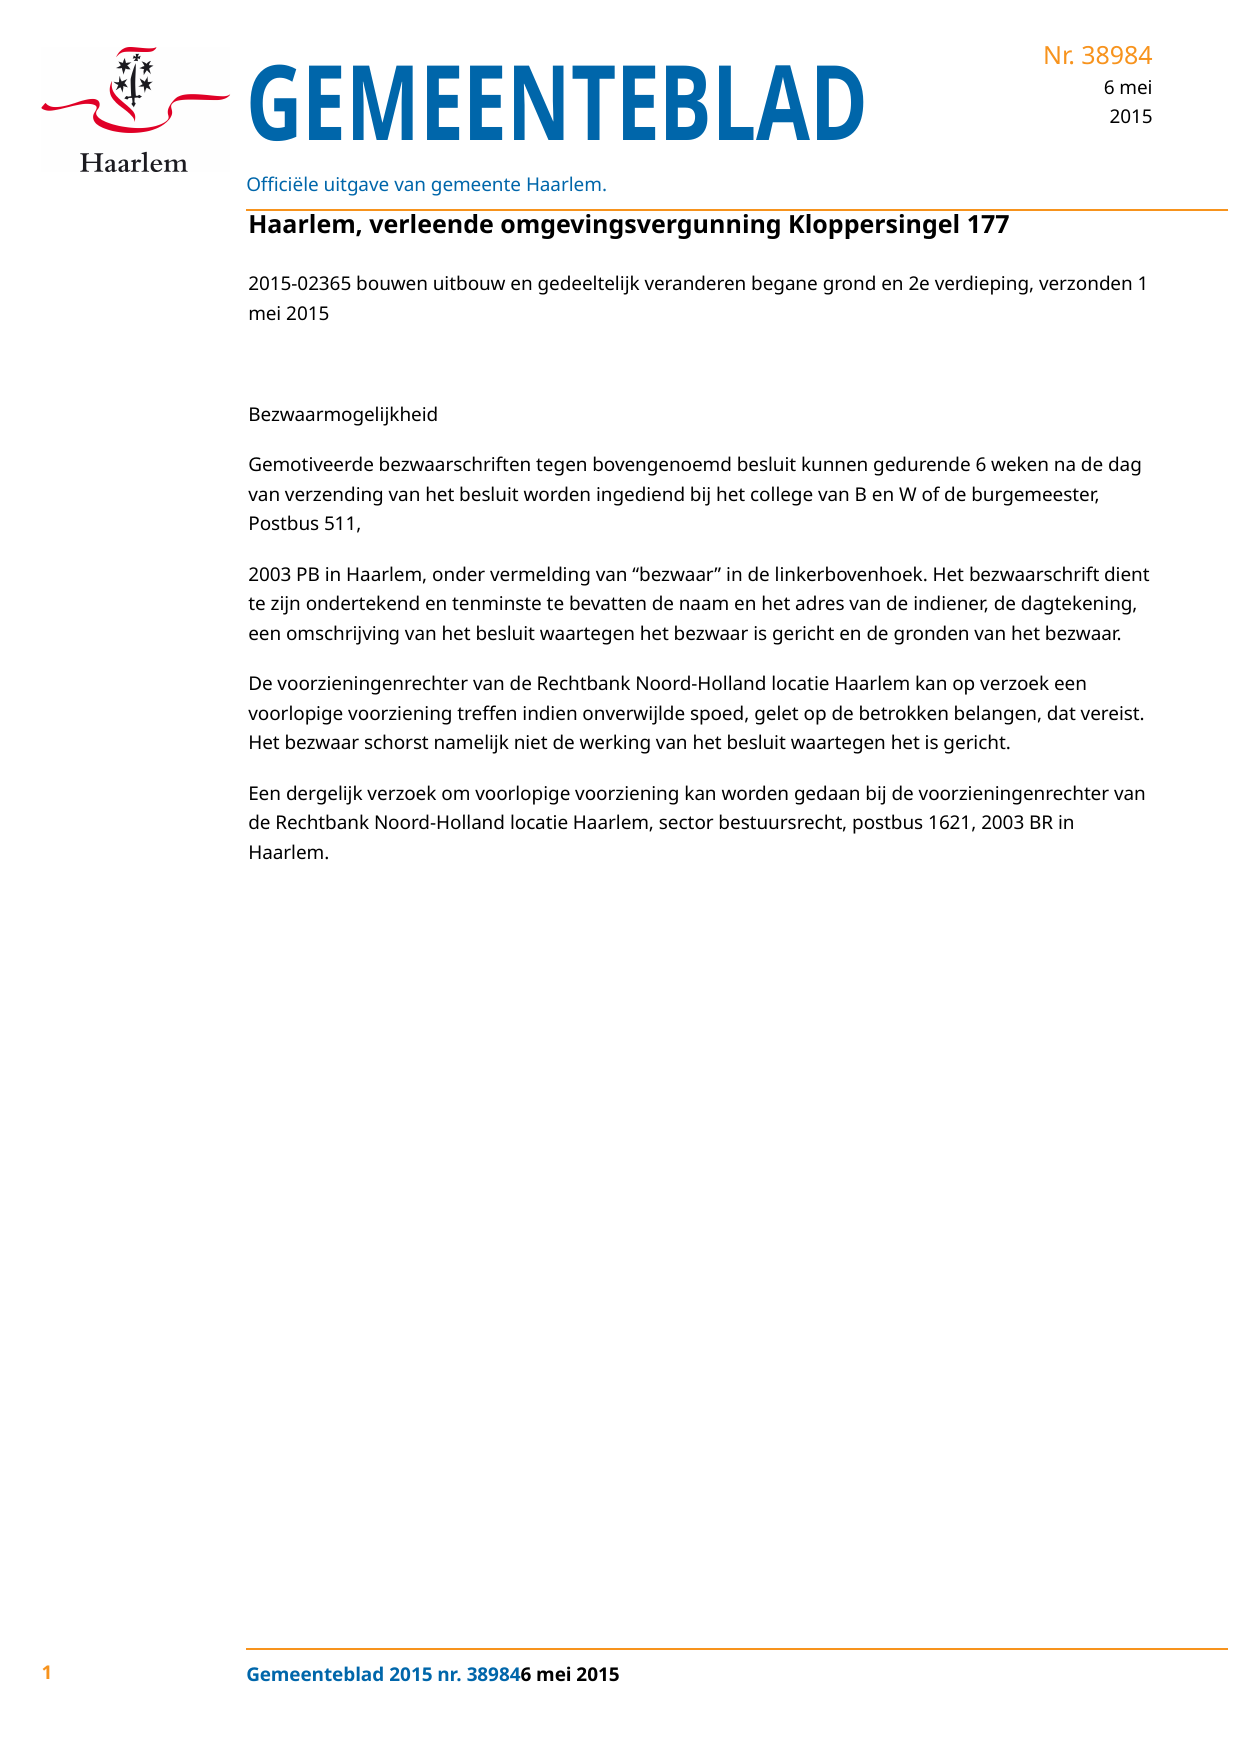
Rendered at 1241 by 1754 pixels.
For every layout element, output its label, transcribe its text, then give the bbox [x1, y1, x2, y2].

text 2003 PB in Haarlem, onder vermelding van “bezwaar” in de linkerbovenhoek. Het bezwaarschrift dient te zijn ondertekend en tenminste te bevatten de naam en het adres van de indiener, de dagtekening, een omschrijving van het besluit waartegen het bezwaar is gericht en de gronden van het bezwaar. [248, 561, 1152, 646]
text Een dergelijk verzoek om voorlopige voorziening kan worden gedaan bij de voorzieningenrechter van de Rechtbank Noord-Holland locatie Haarlem, sector bestuursrecht, postbus 1621, 2003 BR in Haarlem. [248, 780, 1152, 865]
picture [41, 47, 231, 172]
text Bezwaarmogelijkheid [248, 401, 1152, 426]
text Gemotiveerde bezwaarschriften tegen bovengenoemd besluit kunnen gedurende 6 weken na de dag van verzending van het besluit worden ingediend bij het college van B en W of de burgemeester, Postbus 511, [248, 451, 1152, 536]
text Haarlem, verleende omgevingsvergunning Kloppersingel 177 [248, 211, 1152, 241]
text De voorzieningenrechter van de Rechtbank Noord-Holland locatie Haarlem kan op verzoek een voorlopige voorziening treffen indien onverwijlde spoed, gelet op de betrokken belangen, dat vereist. Het bezwaar schorst namelijk niet de werking van het besluit waartegen het is gericht. [248, 670, 1152, 755]
text 2015-02365 bouwen uitbouw en gedeeltelijk veranderen begane grond en 2e verdieping, verzonden 1 mei 2015 [248, 270, 1152, 326]
